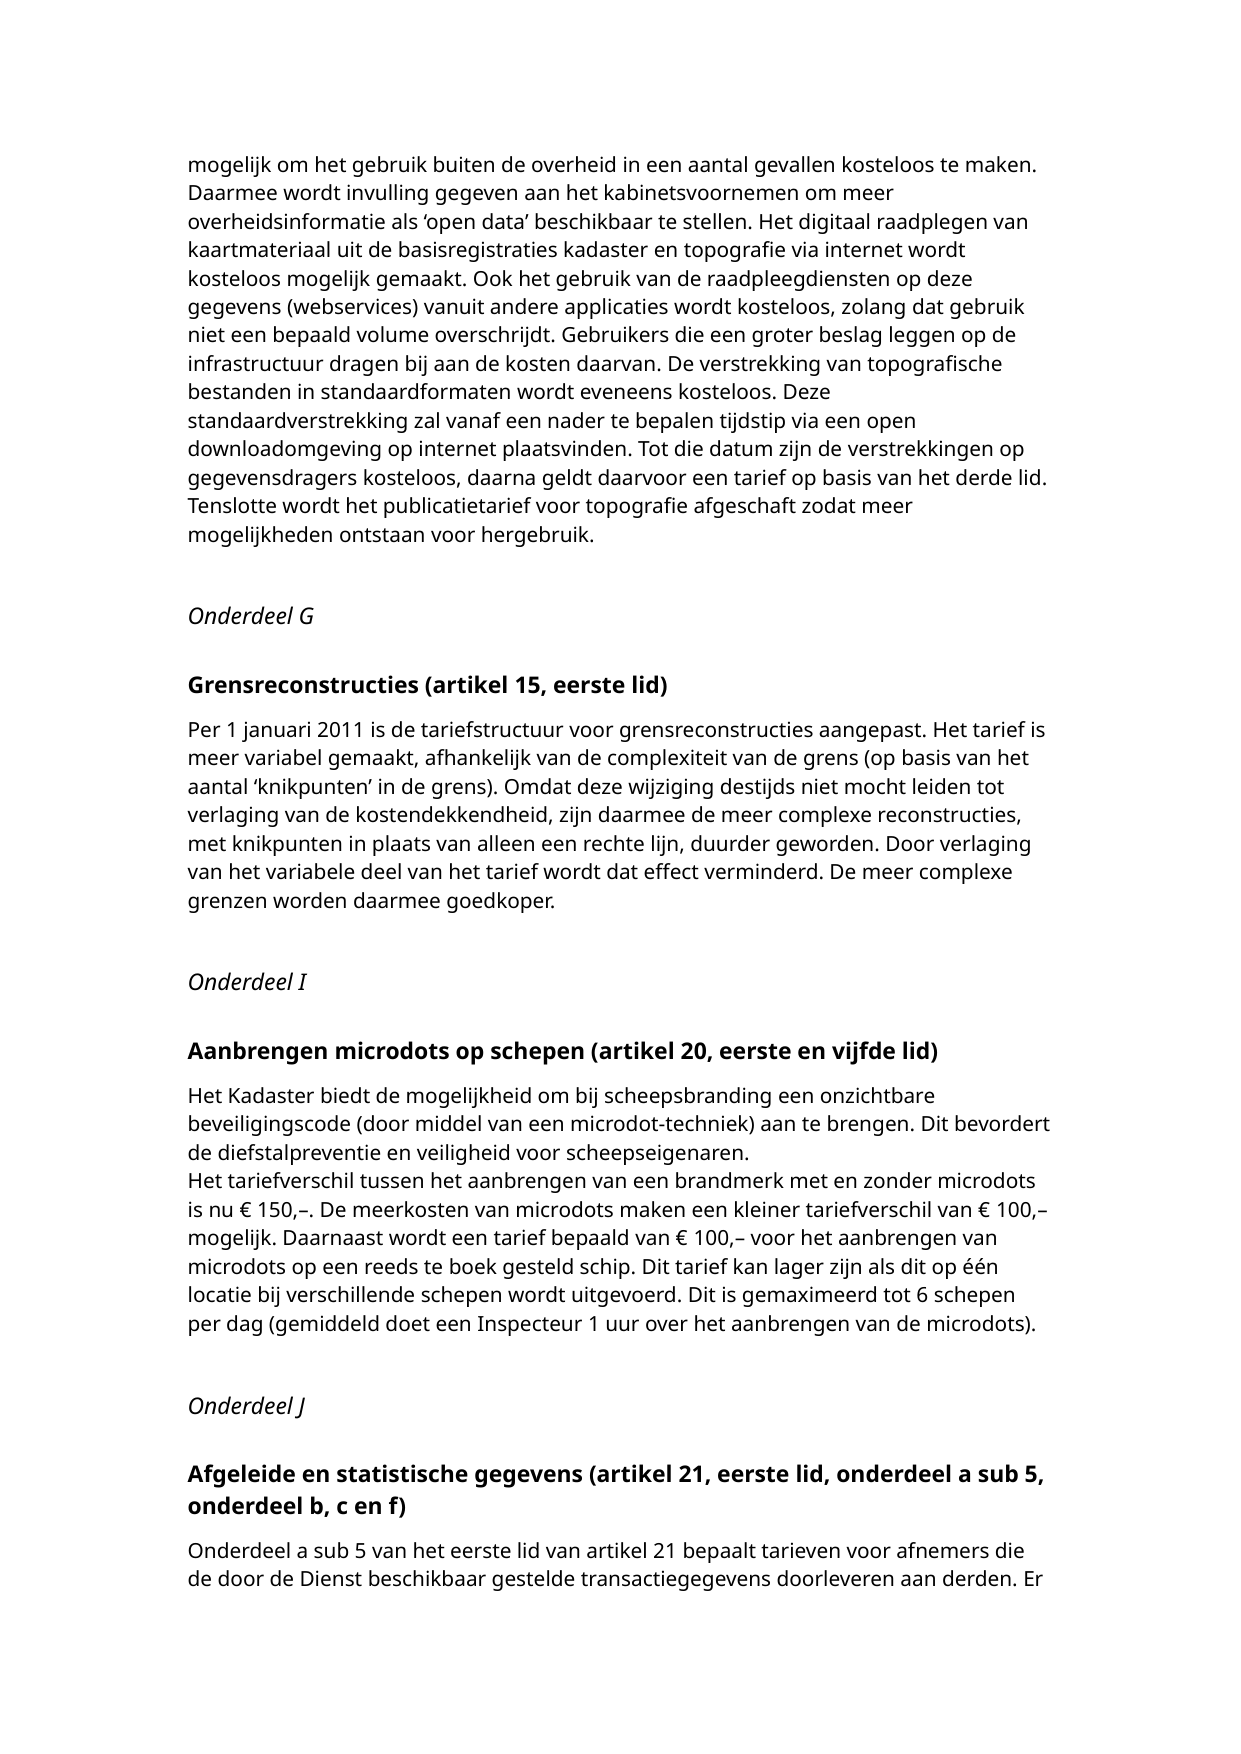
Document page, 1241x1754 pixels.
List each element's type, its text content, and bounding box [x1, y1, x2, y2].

subtitle Onderdeel J [187, 1389, 1053, 1421]
subtitle Afgeleide en statistische gegevens (artikel 21, eerste lid, onderdeel a sub 5, onderdeel b, c en f) [187, 1458, 1053, 1521]
text Onderdeel a sub 5 van het eerste lid van artikel 21 bepaalt tarieven voor afnemers die de door de Dienst beschikbaar gestelde transactiegegevens doorleveren aan derden. Er [187, 1536, 1053, 1593]
subtitle Onderdeel I [187, 966, 1053, 997]
subtitle Aanbrengen microdots op schepen (artikel 20, eerste en vijfde lid) [187, 1035, 1053, 1066]
text Het Kadaster biedt de mogelijkheid om bij scheepsbranding een onzichtbare beveiligingscode (door middel van een microdot-techniek) aan te brengen. Dit bevordert de diefstalpreventie en veiligheid voor scheepseigenaren. [187, 1081, 1053, 1166]
text mogelijk om het gebruik buiten de overheid in een aantal gevallen kosteloos te maken. Daarmee wordt invulling gegeven aan het kabinetsvoornemen om meer overheidsinformatie als ‘open data’ beschikbaar te stellen. Het digitaal raadplegen van kaartmateriaal uit de basisregistraties kadaster en topografie via internet wordt kosteloos mogelijk gemaakt. Ook het gebruik van de raadpleegdiensten op deze gegevens (webservices) vanuit andere applicaties wordt kosteloos, zolang dat gebruik niet een bepaald volume overschrijdt. Gebruikers die een groter beslag leggen op de infrastructuur dragen bij aan de kosten daarvan. De verstrekking van topografische bestanden in standaardformaten wordt eveneens kosteloos. Deze standaardverstrekking zal vanaf een nader te bepalen tijdstip via een open downloadomgeving op internet plaatsvinden. Tot die datum zijn de verstrekkingen op gegevensdragers kosteloos, daarna geldt daarvoor een tarief op basis van het derde lid. Tenslotte wordt het publicatietarief voor topografie afgeschaft zodat meer mogelijkheden ontstaan voor hergebruik. [187, 150, 1053, 548]
text Per 1 januari 2011 is de tariefstructuur voor grensreconstructies aangepast. Het tarief is meer variabel gemaakt, afhankelijk van de complexiteit van de grens (op basis van het aantal ‘knikpunten’ in de grens). Omdat deze wijziging destijds niet mocht leiden tot verlaging van de kostendekkendheid, zijn daarmee de meer complexe reconstructies, met knikpunten in plaats van alleen een rechte lijn, duurder geworden. Door verlaging van het variabele deel van het tarief wordt dat effect verminderd. De meer complexe grenzen worden daarmee goedkoper. [187, 715, 1053, 914]
subtitle Grensreconstructies (artikel 15, eerste lid) [187, 669, 1053, 700]
text Het tariefverschil tussen het aanbrengen van een brandmerk met en zonder microdots is nu € 150,–. De meerkosten van microdots maken een kleiner tariefverschil van € 100,– mogelijk. Daarnaast wordt een tarief bepaald van € 100,– voor het aanbrengen van microdots op een reeds te boek gesteld schip. Dit tarief kan lager zijn als dit op één locatie bij verschillende schepen wordt uitgevoerd. Dit is gemaximeerd tot 6 schepen per dag (gemiddeld doet een Inspecteur 1 uur over het aanbrengen van de microdots). [187, 1166, 1053, 1337]
subtitle Onderdeel G [187, 600, 1053, 631]
